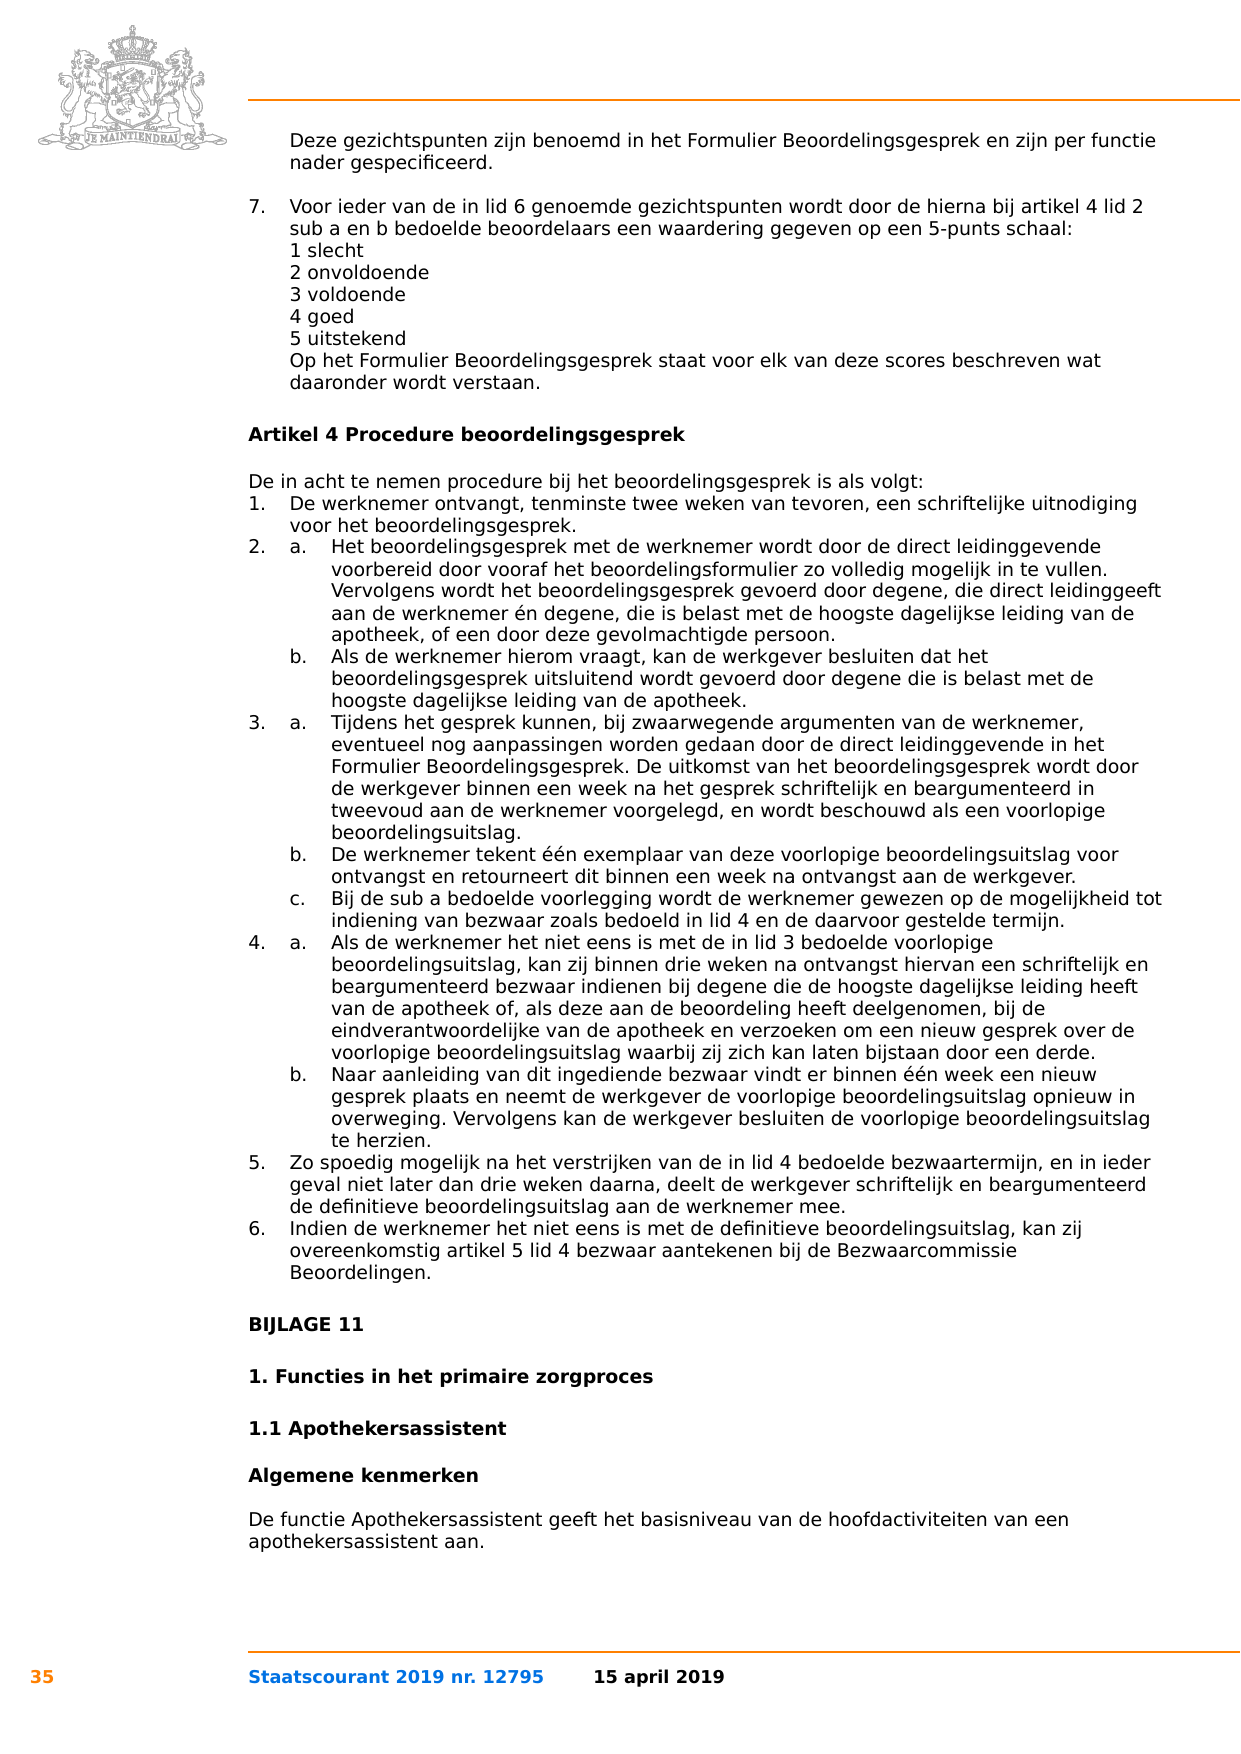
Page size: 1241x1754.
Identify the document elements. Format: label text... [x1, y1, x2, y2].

text 7. Voor ieder van de in lid 6 genoemde gezichtspunten wordt door de hierna bij artikel 4 lid 2 sub a en b bedoelde beoordelaars een waardering gegeven op een 5-punts schaal: [248, 196, 1163, 240]
text 2 onvoldoende [289, 262, 1163, 284]
text 4. a. Als de werknemer het niet eens is met de in lid 3 bedoelde voorlopige beoordelingsuitslag, kan zij binnen drie weken na ontvangst hiervan een schriftelijk en beargumenteerd bezwaar indienen bij degene die de hoogste dagelijkse leiding heeft van de apotheek of, als deze aan de beoordeling heeft deelgenomen, bij de eindverantwoordelijke van de apotheek en verzoeken om een nieuw gesprek over de voorlopige beoordelingsuitslag waarbij zij zich kan laten bijstaan door een derde. [248, 932, 1163, 1064]
subtitle Artikel 4 Procedure beoordelingsgesprek [248, 423, 1163, 446]
text 5. Zo spoedig mogelijk na het verstrijken van de in lid 4 bedoelde bezwaartermijn, en in ieder geval niet later dan drie weken daarna, deelt de werkgever schriftelijk en beargumenteerd de definitieve beoordelingsuitslag aan de werknemer mee. [248, 1152, 1163, 1218]
text b. Naar aanleiding van dit ingediende bezwaar vindt er binnen één week een nieuw gesprek plaats en neemt de werkgever de voorlopige beoordelingsuitslag opnieuw in overweging. Vervolgens kan de werkgever besluiten de voorlopige beoordelingsuitslag te herzien. [289, 1064, 1163, 1152]
text b. De werknemer tekent één exemplaar van deze voorlopige beoordelingsuitslag voor ontvangst en retourneert dit binnen een week na ontvangst aan de werkgever. [289, 844, 1163, 888]
text 1 slecht [289, 240, 1163, 262]
text Deze gezichtspunten zijn benoemd in het Formulier Beoordelingsgesprek en zijn per functie nader gespecificeerd. [289, 130, 1163, 174]
text 5 uitstekend [289, 328, 1163, 349]
text De functie Apothekersassistent geeft het basisniveau van de hoofdactiviteiten van een apothekersassistent aan. [248, 1508, 1163, 1552]
subtitle BIJLAGE 11 [248, 1314, 1163, 1336]
subtitle 1. Functies in het primaire zorgproces [248, 1366, 1163, 1388]
text 3. a. Tijdens het gesprek kunnen, bij zwaarwegende argumenten van de werknemer, eventueel nog aanpassingen worden gedaan door de direct leidinggevende in het Formulier Beoordelingsgesprek. De uitkomst van het beoordelingsgesprek wordt door de werkgever binnen een week na het gesprek schriftelijk en beargumenteerd in tweevoud aan de werknemer voorgelegd, en wordt beschouwd als een voorlopige beoordelingsuitslag. [248, 712, 1163, 844]
subtitle 1.1 Apothekersassistent [248, 1418, 1163, 1440]
subtitle Algemene kenmerken [248, 1465, 1163, 1487]
text Op het Formulier Beoordelingsgesprek staat voor elk van deze scores beschreven wat daaronder wordt verstaan. [289, 349, 1163, 393]
text 6. Indien de werknemer het niet eens is met de definitieve beoordelingsuitslag, kan zij overeenkomstig artikel 5 lid 4 bezwaar aantekenen bij de Bezwaarcommissie Beoordelingen. [248, 1218, 1163, 1284]
text b. Als de werknemer hierom vraagt, kan de werkgever besluiten dat het beoordelingsgesprek uitsluitend wordt gevoerd door degene die is belast met de hoogste dagelijkse leiding van de apotheek. [289, 646, 1163, 712]
text 1. De werknemer ontvangt, tenminste twee weken van tevoren, een schriftelijke uitnodiging voor het beoordelingsgesprek. [248, 492, 1163, 536]
text c. Bij de sub a bedoelde voorlegging wordt de werknemer gewezen op de mogelijkheid tot indiening van bezwaar zoals bedoeld in lid 4 en de daarvoor gestelde termijn. [289, 888, 1163, 932]
text De in acht te nemen procedure bij het beoordelingsgesprek is als volgt: [248, 471, 1163, 492]
picture [38, 25, 227, 150]
text 2. a. Het beoordelingsgesprek met de werknemer wordt door de direct leidinggevende voorbereid door vooraf het beoordelingsformulier zo volledig mogelijk in te vullen. Vervolgens wordt het beoordelingsgesprek gevoerd door degene, die direct leidinggeeft aan de werknemer én degene, die is belast met de hoogste dagelijkse leiding van de apotheek, of een door deze gevolmachtigde persoon. [248, 536, 1163, 646]
text 4 goed [289, 306, 1163, 328]
text 3 voldoende [289, 284, 1163, 306]
